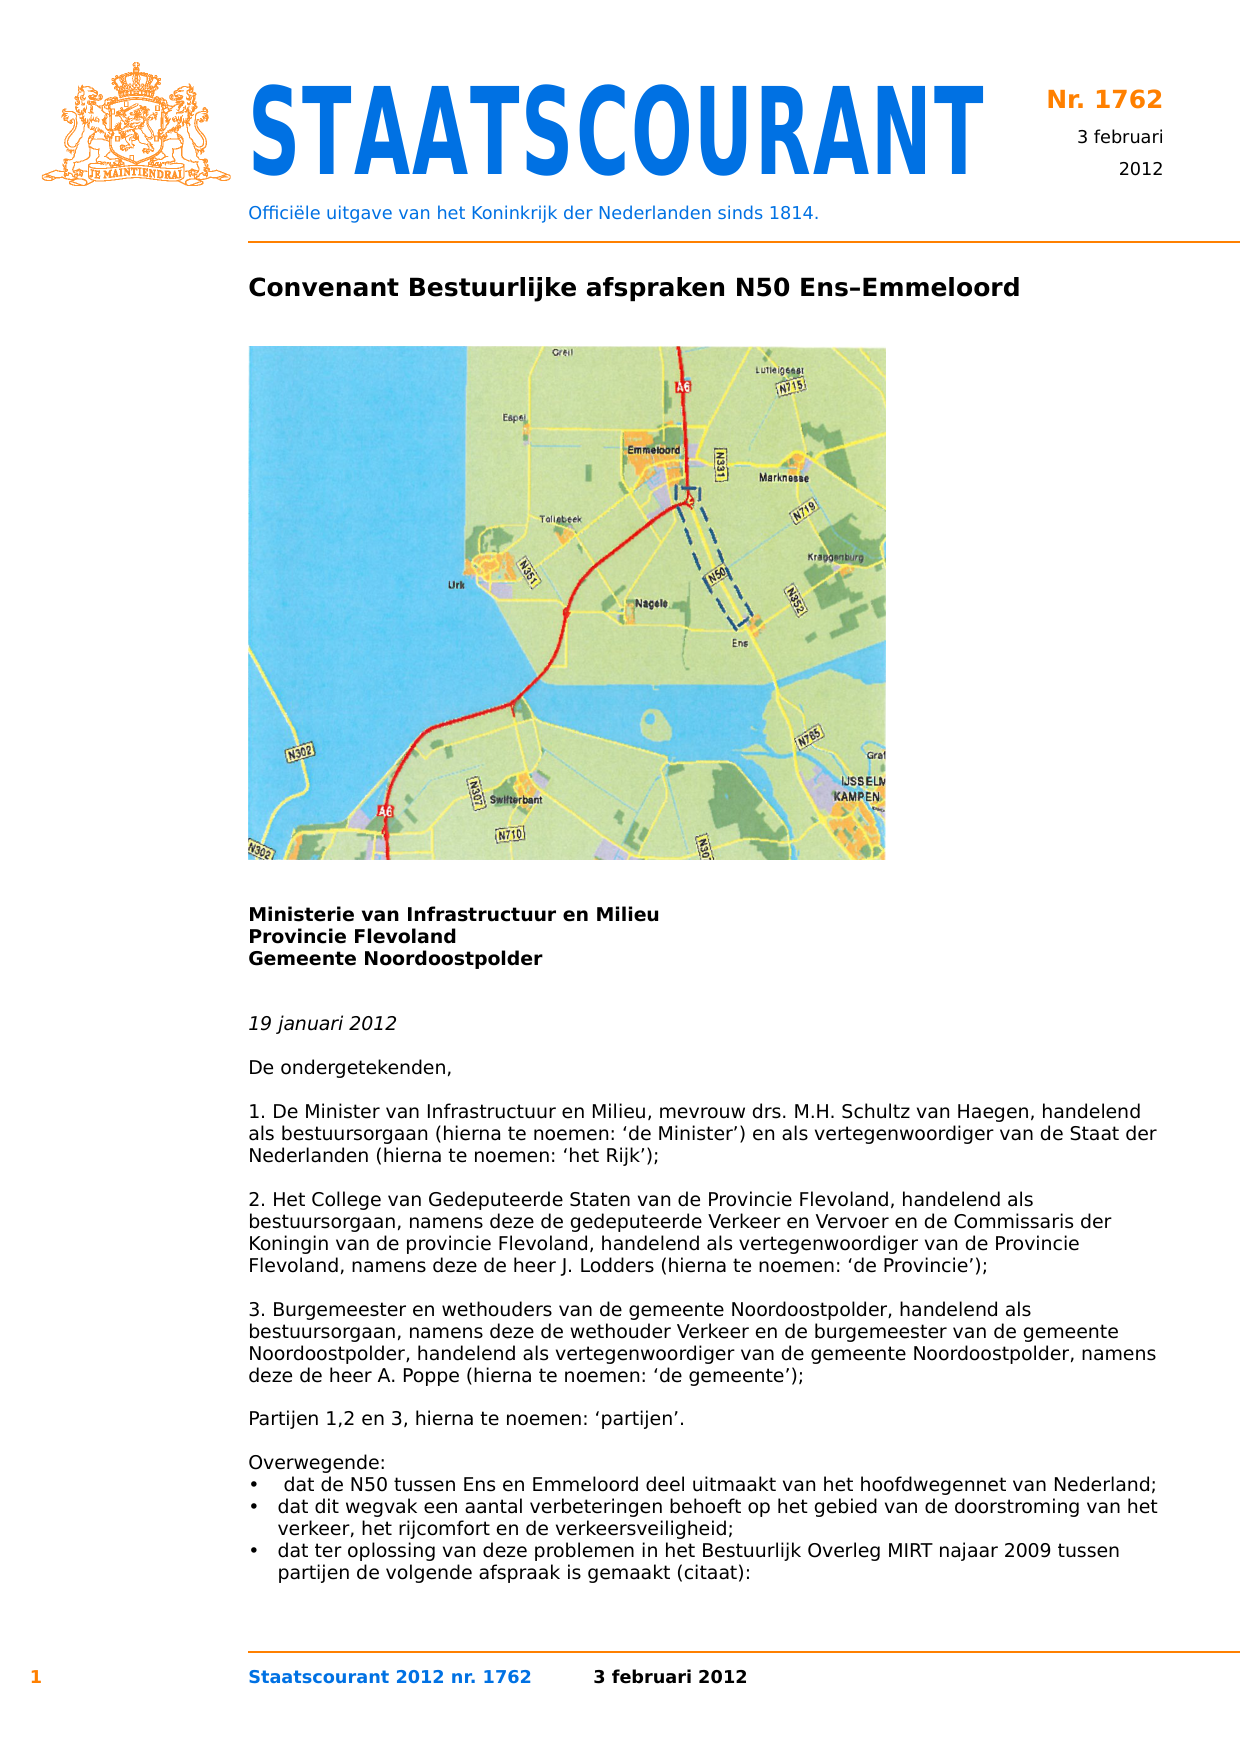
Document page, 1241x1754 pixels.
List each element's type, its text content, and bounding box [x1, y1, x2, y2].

text • dat de N50 tussen Ens en Emmeloord deel uitmaakt van het hoofdwegennet van Nederland; [248, 1474, 1163, 1496]
picture [248, 346, 886, 860]
subtitle Convenant Bestuurlijke afspraken N50 Ens–Emmeloord [248, 273, 1163, 302]
text Ministerie van Infrastructuur en Milieu [248, 903, 1163, 926]
text 2. Het College van Gedeputeerde Staten van de Provincie Flevoland, handelend als bestuursorgaan, namens deze de gedeputeerde Verkeer en Vervoer en de Commissaris der Koningin van de provincie Flevoland, handelend als vertegenwoordiger van de Provincie Flevoland, namens deze de heer J. Lodders (hierna te noemen: ‘de Provincie’); [248, 1189, 1163, 1277]
table_cell 3 februari [998, 121, 1240, 153]
picture [41, 62, 231, 186]
text Provincie Flevoland [248, 926, 1163, 947]
text 3. Burgemeester en wethouders van de gemeente Noordoostpolder, handelend als bestuursorgaan, namens deze de wethouder Verkeer en de burgemeester van de gemeente Noordoostpolder, handelend als vertegenwoordiger van de gemeente Noordoostpolder, namens deze de heer A. Poppe (hierna te noemen: ‘de gemeente’); [248, 1298, 1163, 1386]
text • dat dit wegvak een aantal verbeteringen behoeft op het gebied van de doorstroming van het verkeer, het rijcomfort en de verkeersveiligheid; [248, 1496, 1163, 1540]
text • dat ter oplossing van deze problemen in het Bestuurlijk Overleg MIRT najaar 2009 tussen partijen de volgende afspraak is gemaakt (citaat): [248, 1540, 1163, 1584]
table_cell Officiële uitgave van het Koninkrijk der Nederlanden sinds 1814. [248, 203, 1240, 241]
text 1. De Minister van Infrastructuur en Milieu, mevrouw drs. M.H. Schultz van Haegen, handelend als bestuursorgaan (hierna te noemen: ‘de Minister’) en als vertegenwoordiger van de Staat der Nederlanden (hierna te noemen: ‘het Rijk’); [248, 1101, 1163, 1167]
table_cell 2012 [998, 153, 1240, 203]
subtitle Overwegende: [248, 1452, 1163, 1474]
table_header [25, 62, 248, 241]
table_header Nr. 1762 [998, 62, 1240, 121]
text De ondergetekenden, [248, 1057, 1163, 1079]
text Gemeente Noordoostpolder [248, 947, 1163, 969]
text 19 januari 2012 [248, 1013, 1163, 1035]
text Partijen 1,2 en 3, hierna te noemen: ‘partijen’. [248, 1408, 1163, 1430]
table_header STAATSCOURANT [248, 62, 998, 203]
